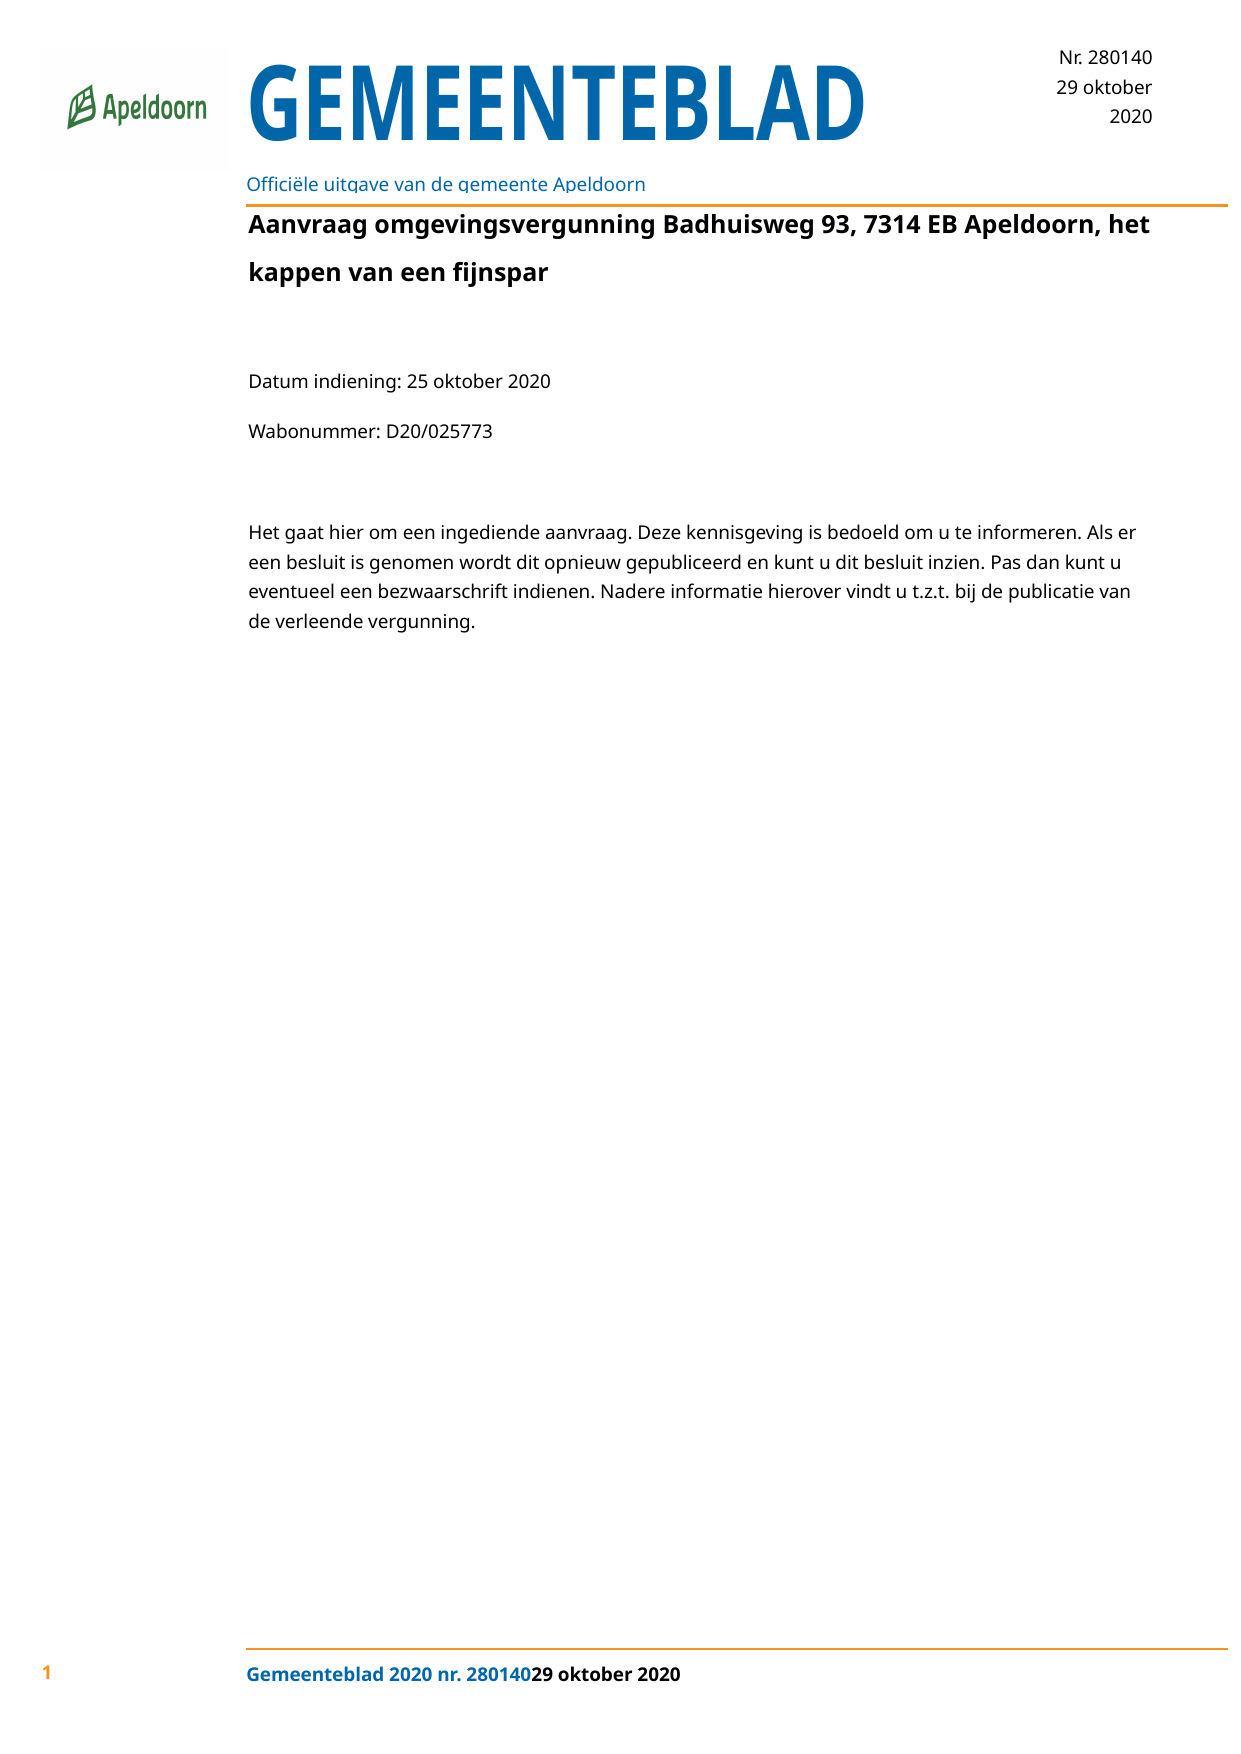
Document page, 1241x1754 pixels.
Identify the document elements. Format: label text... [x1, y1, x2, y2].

text Wabonummer: D20/025773 [248, 419, 1152, 444]
text Aanvraag omgevingsvergunning Badhuisweg 93, 7314 EB Apeldoorn, het kappen van een fijnspar [248, 207, 1152, 288]
text Datum indiening: 25 oktober 2020 [248, 368, 1152, 394]
text Het gaat hier om een ingediende aanvraag. Deze kennisgeving is bedoeld om u te informeren. Als er een besluit is genomen wordt dit opnieuw gepubliceerd en kunt u dit besluit inzien. Pas dan kunt u eventueel een bezwaarschrift indienen. Nadere informatie hierover vindt u t.z.t. bij de publicatie van de verleende vergunning. [248, 519, 1152, 634]
picture [41, 47, 231, 172]
